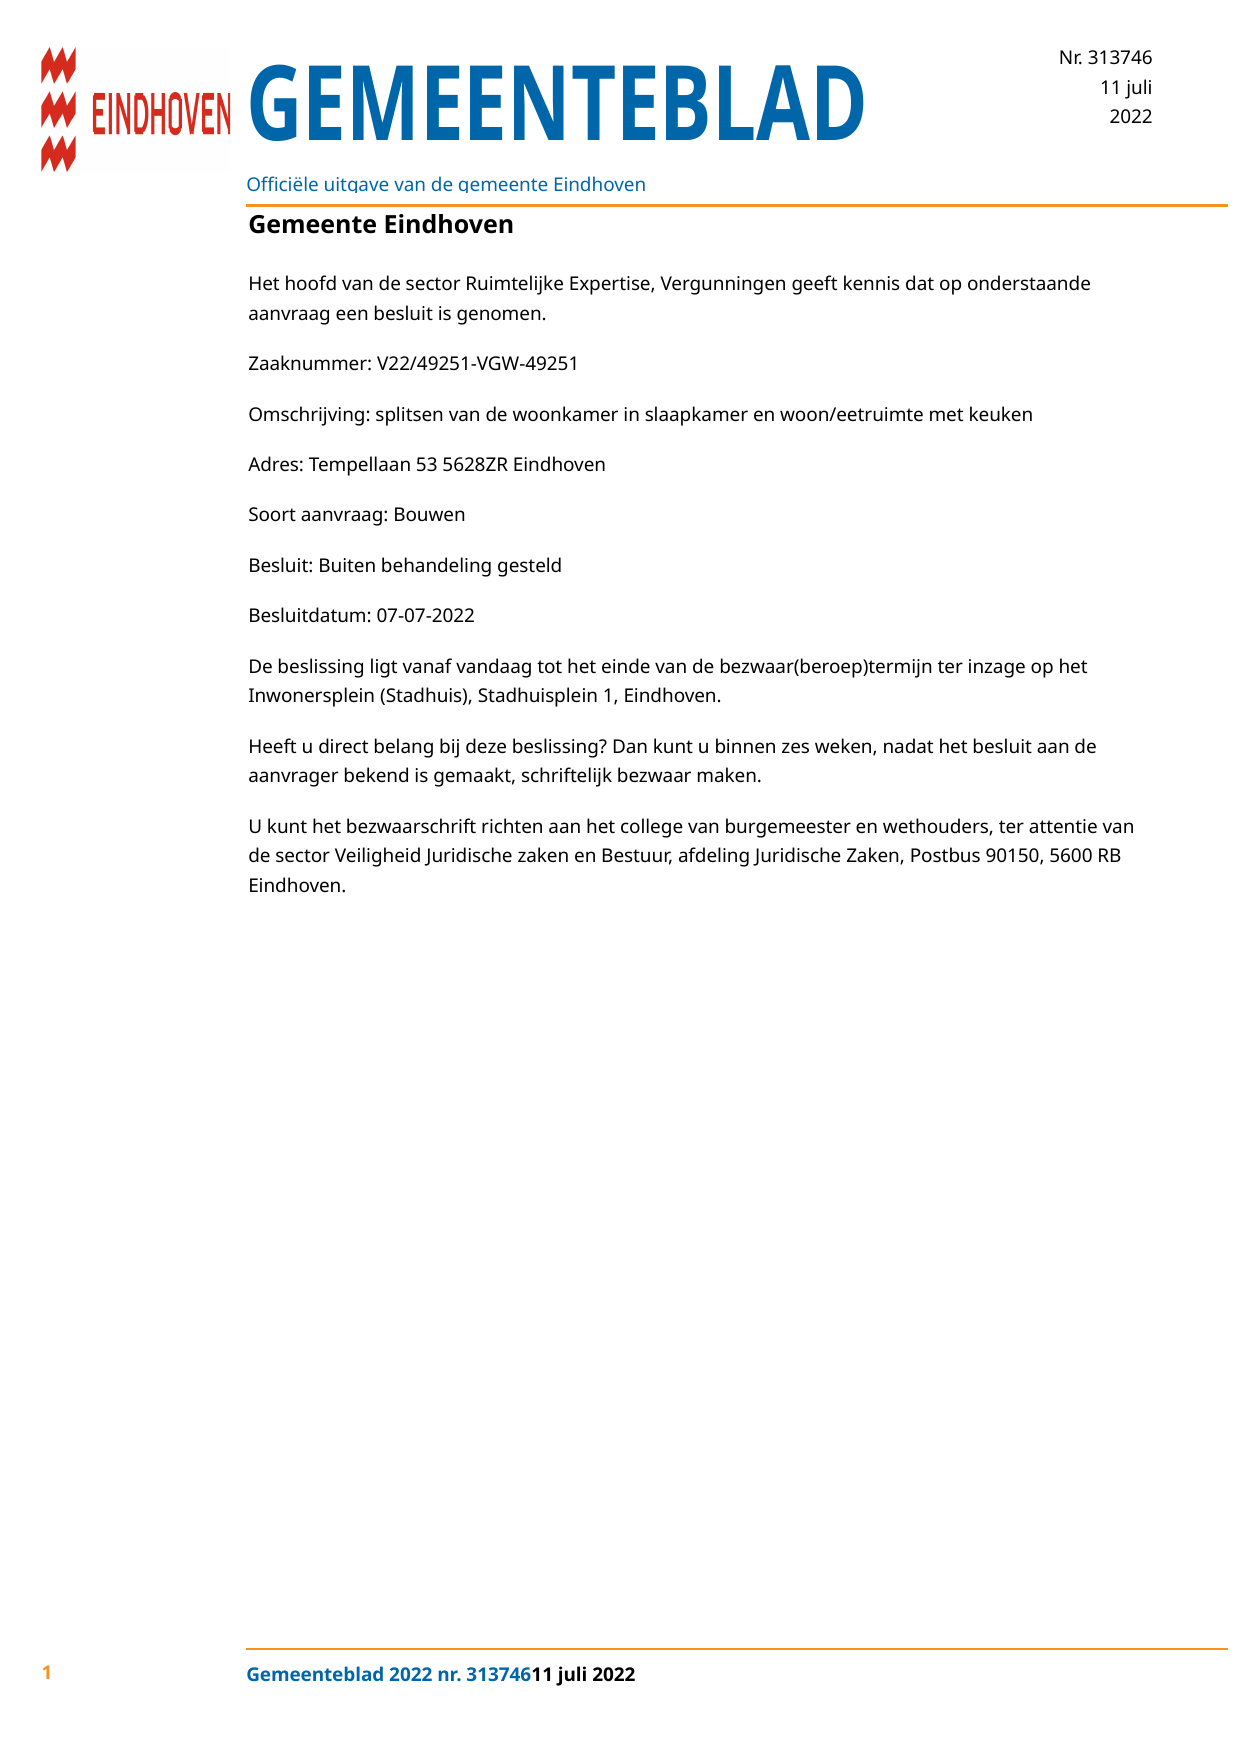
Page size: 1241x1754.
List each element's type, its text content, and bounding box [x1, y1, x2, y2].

text Omschrijving: splitsen van de woonkamer in slaapkamer en woon/eetruimte met keuken [248, 401, 1152, 426]
picture [41, 47, 231, 172]
text Gemeente Eindhoven [248, 207, 1152, 241]
text Besluitdatum: 07-07-2022 [248, 602, 1152, 628]
text Adres: Tempellaan 53 5628ZR Eindhoven [248, 451, 1152, 477]
text Heeft u direct belang bij deze beslissing? Dan kunt u binnen zes weken, nadat het besluit aan de aanvrager bekend is gemaakt, schriftelijk bezwaar maken. [248, 733, 1152, 788]
text Soort aanvraag: Bouwen [248, 502, 1152, 527]
text Het hoofd van de sector Ruimtelijke Expertise, Vergunningen geeft kennis dat op onderstaande aanvraag een besluit is genomen. [248, 270, 1152, 326]
text De beslissing ligt vanaf vandaag tot het einde van de bezwaar(beroep)termijn ter inzage op het Inwonersplein (Stadhuis), Stadhuisplein 1, Eindhoven. [248, 653, 1152, 708]
text Besluit: Buiten behandeling gesteld [248, 552, 1152, 578]
text Zaaknummer: V22/49251-VGW-49251 [248, 350, 1152, 376]
text U kunt het bezwaarschrift richten aan het college van burgemeester en wethouders, ter attentie van de sector Veiligheid Juridische zaken en Bestuur, afdeling Juridische Zaken, Postbus 90150, 5600 RB Eindhoven. [248, 813, 1152, 898]
